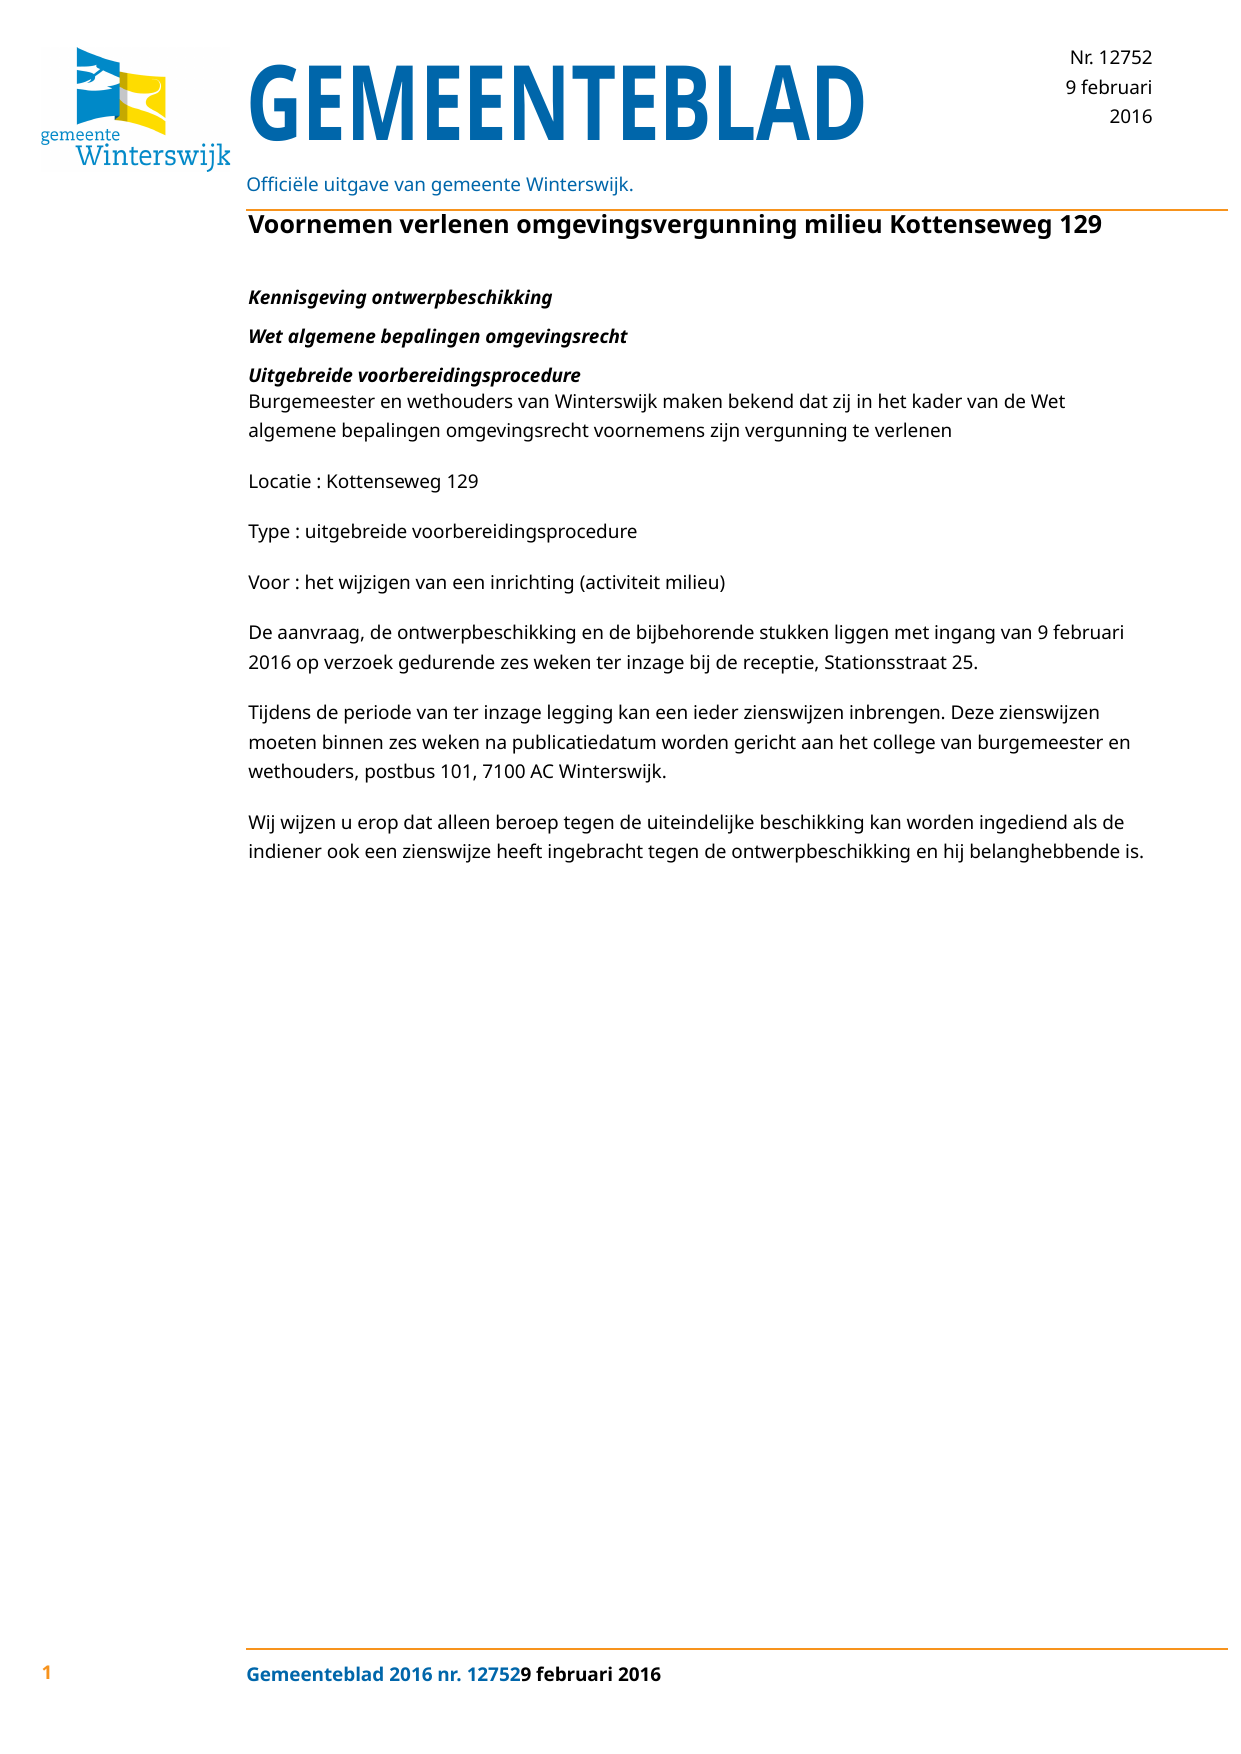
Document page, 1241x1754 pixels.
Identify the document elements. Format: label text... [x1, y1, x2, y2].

text Type : uitgebreide voorbereidingsprocedure [248, 518, 1152, 544]
text Tijdens de periode van ter inzage legging kan een ieder zienswijzen inbrengen. Deze zienswijzen moeten binnen zes weken na publicatiedatum worden gericht aan het college van burgemeester en wethouders, postbus 101, 7100 AC Winterswijk. [248, 699, 1152, 784]
picture [225, 153, 231, 162]
text Kennisgeving ontwerpbeschikking [248, 284, 1152, 309]
picture [41, 47, 231, 172]
text Voornemen verlenen omgevingsvergunning milieu Kottenseweg 129 [248, 211, 1152, 241]
text Uitgebreide voorbereidingsprocedure [248, 362, 1152, 388]
text Burgemeester en wethouders van Winterswijk maken bekend dat zij in het kader van de Wet algemene bepalingen omgevingsrecht voornemens zijn vergunning te verlenen [248, 388, 1152, 443]
text Locatie : Kottenseweg 129 [248, 468, 1152, 494]
text Wet algemene bepalingen omgevingsrecht [248, 323, 1152, 349]
text Wij wijzen u erop dat alleen beroep tegen de uiteindelijke beschikking kan worden ingediend als de indiener ook een zienswijze heeft ingebracht tegen de ontwerpbeschikking en hij belanghebbende is. [248, 809, 1152, 864]
text Voor : het wijzigen van een inrichting (activiteit milieu) [248, 569, 1152, 595]
text De aanvraag, de ontwerpbeschikking en de bijbehorende stukken liggen met ingang van 9 februari 2016 op verzoek gedurende zes weken ter inzage bij de receptie, Stationsstraat 25. [248, 619, 1152, 675]
